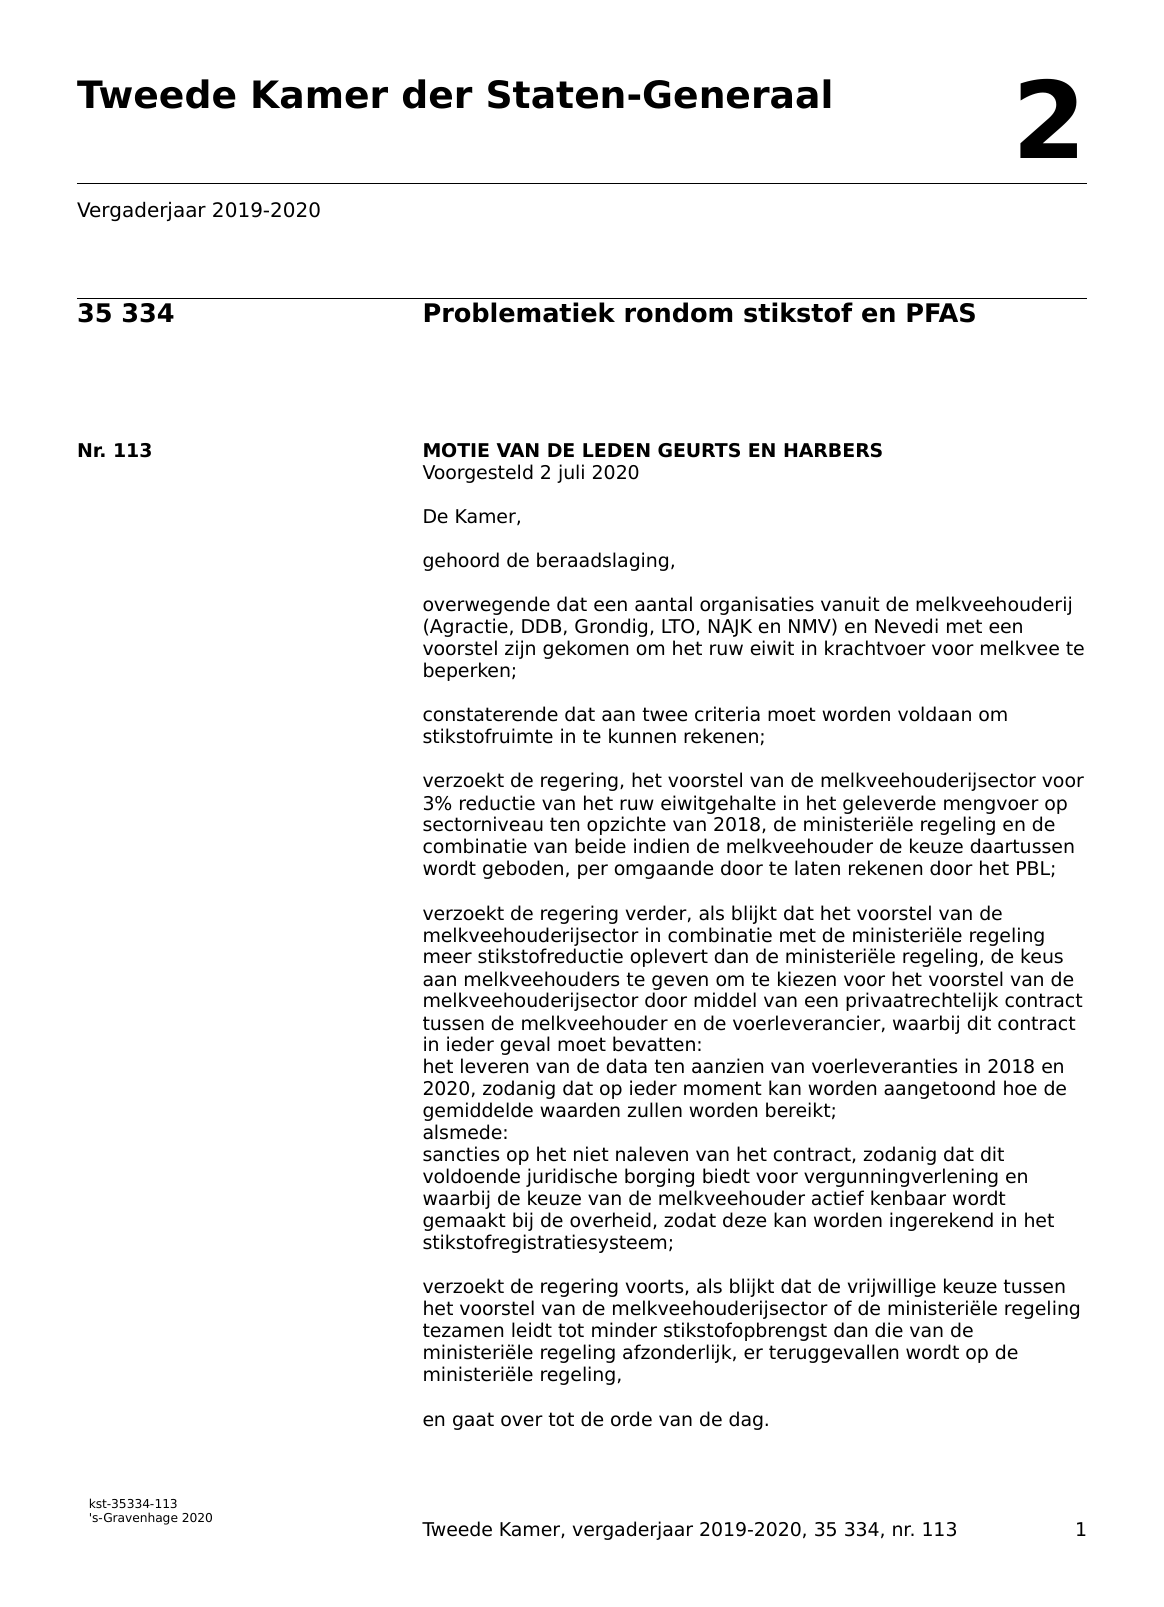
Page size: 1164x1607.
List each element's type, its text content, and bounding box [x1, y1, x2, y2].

text het leveren van de data ten aanzien van voerleveranties in 2018 en 2020, zodanig dat op ieder moment kan worden aangetoond hoe de gemiddelde waarden zullen worden bereikt; [422, 1056, 1087, 1122]
table_header Tweede Kamer der Staten-Generaal [77, 59, 886, 183]
text kst-35334-113 [88, 1497, 323, 1511]
table_header 2 [886, 59, 1087, 183]
text constaterende dat aan twee criteria moet worden voldaan om stikstofruimte in te kunnen rekenen; [422, 704, 1087, 748]
text en gaat over tot de orde van de dag. [422, 1408, 1087, 1430]
text verzoekt de regering voorts, als blijkt dat de vrijwillige keuze tussen het voorstel van de melkveehouderijsector of de ministeriële regeling tezamen leidt tot minder stikstofopbrengst dan die van de ministeriële regeling afzonderlijk, er teruggevallen wordt op de ministeriële regeling, [422, 1276, 1087, 1386]
text Voorgesteld 2 juli 2020 [422, 462, 1087, 484]
table_cell Vergaderjaar 2019-2020 [77, 184, 1087, 298]
subtitle 35 334 Problematiek rondom stikstof en PFAS [77, 299, 1087, 329]
text sancties op het niet naleven van het contract, zodanig dat dit voldoende juridische borging biedt voor vergunningverlening en waarbij de keuze van de melkveehouder actief kenbaar wordt gemaakt bij de overheid, zodat deze kan worden ingerekend in het stikstofregistratiesysteem; [422, 1144, 1087, 1254]
text De Kamer, [422, 506, 1087, 528]
subtitle Nr. 113 MOTIE VAN DE LEDEN GEURTS EN HARBERS [77, 440, 1087, 462]
text verzoekt de regering verder, als blijkt dat het voorstel van de melkveehouderijsector in combinatie met de ministeriële regeling meer stikstofreductie oplevert dan de ministeriële regeling, de keus aan melkveehouders te geven om te kiezen voor het voorstel van de melkveehouderijsector door middel van een privaatrechtelijk contract tussen de melkveehouder en de voerleverancier, waarbij dit contract in ieder geval moet bevatten: [422, 902, 1087, 1056]
text gehoord de beraadslaging, [422, 550, 1087, 572]
text verzoekt de regering, het voorstel van de melkveehouderijsector voor 3% reductie van het ruw eiwitgehalte in het geleverde mengvoer op sectorniveau ten opzichte van 2018, de ministeriële regeling en de combinatie van beide indien de melkveehouder de keuze daartussen wordt geboden, per omgaande door te laten rekenen door het PBL; [422, 770, 1087, 880]
text overwegende dat een aantal organisaties vanuit de melkveehouderij (Agractie, DDB, Grondig, LTO, NAJK en NMV) en Nevedi met een voorstel zijn gekomen om het ruw eiwit in krachtvoer voor melkvee te beperken; [422, 594, 1087, 682]
text alsmede: [422, 1122, 1087, 1144]
text 's-Gravenhage 2020 [88, 1511, 323, 1525]
